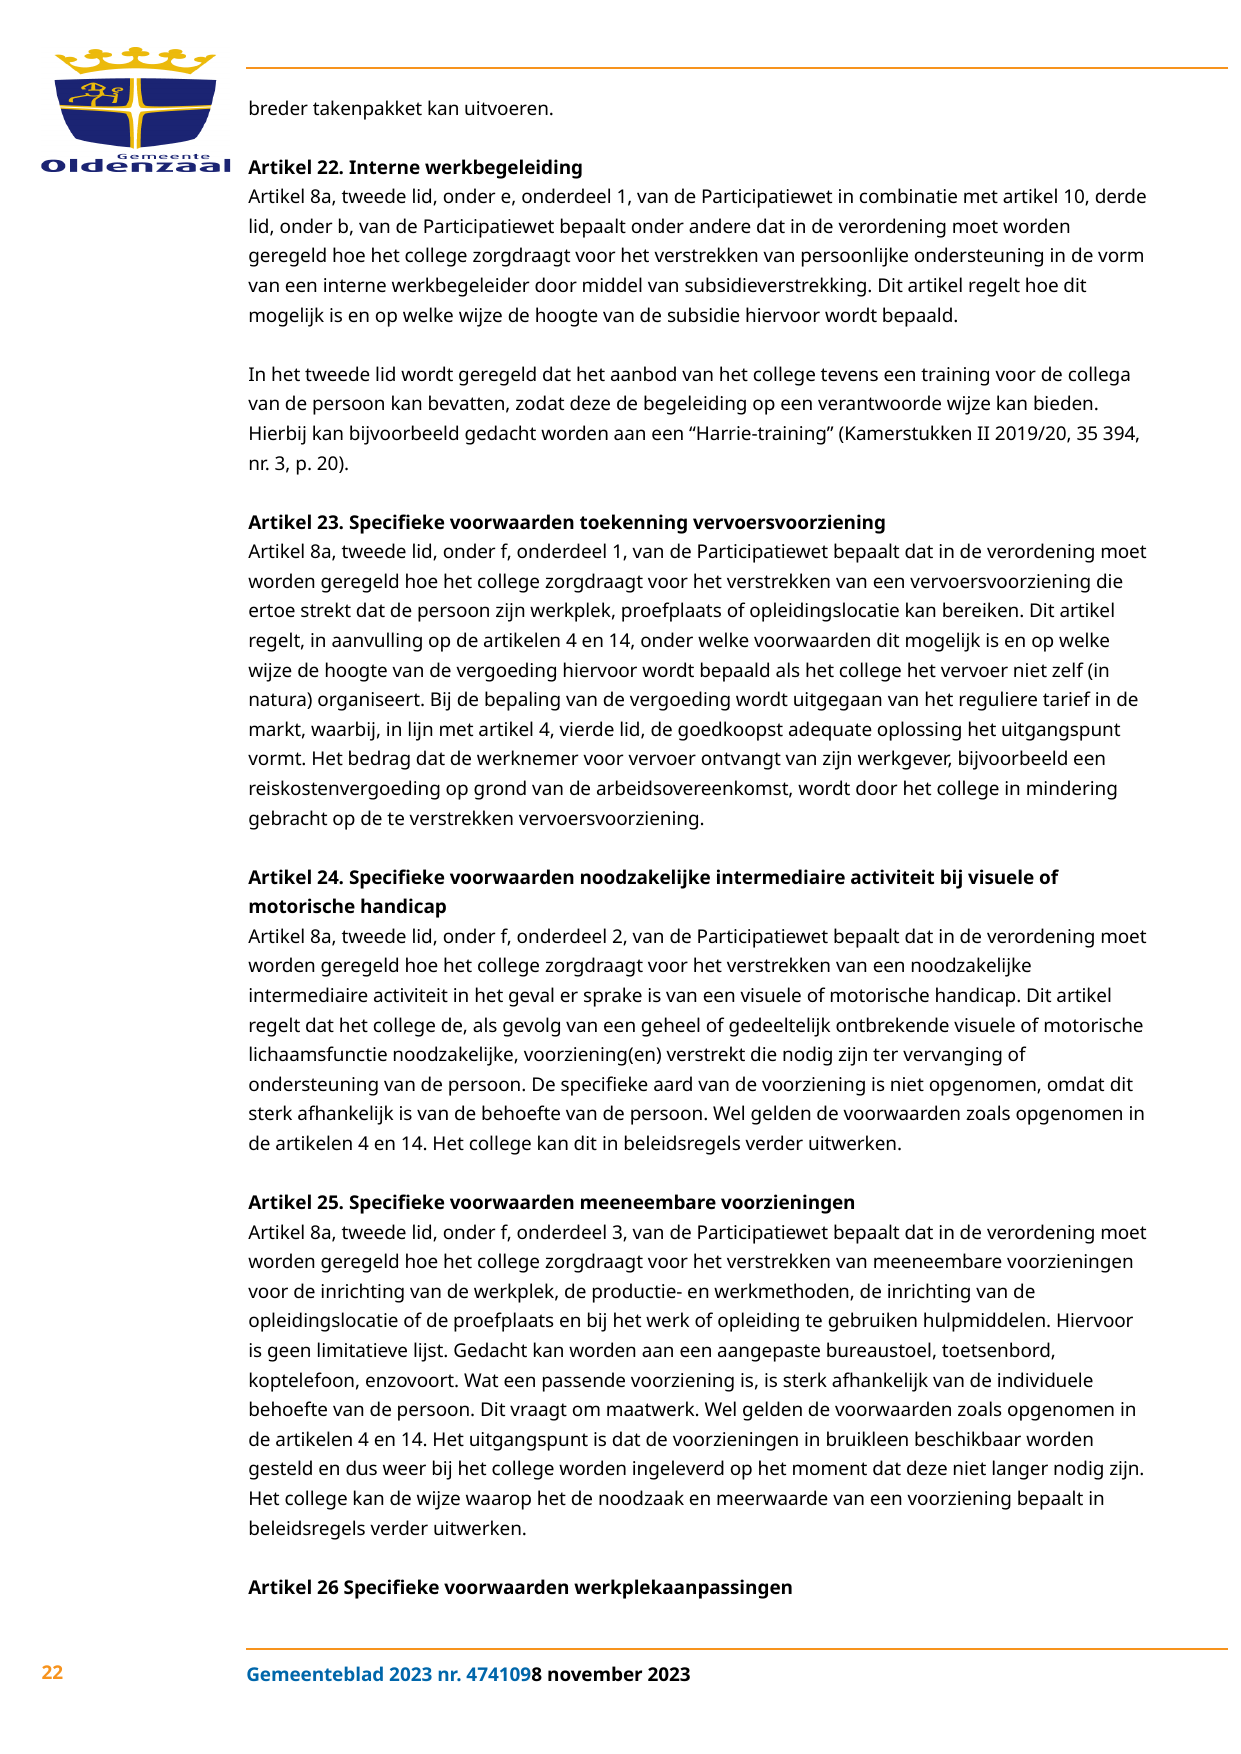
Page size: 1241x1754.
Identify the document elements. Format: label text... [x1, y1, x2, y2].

text Artikel 22. Interne werkbegeleiding [248, 154, 1152, 180]
text Artikel 26 Specifieke voorwaarden werkplekaanpassingen [248, 1574, 1152, 1600]
text Artikel 8a, tweede lid, onder e, onderdeel 1, van de Participatiewet in combinatie met artikel 10, derde lid, onder b, van de Participatiewet bepaalt onder andere dat in de verordening moet worden geregeld hoe het college zorgdraagt voor het verstrekken van persoonlijke ondersteuning in de vorm van een interne werkbegeleider door middel van subsidieverstrekking. Dit artikel regelt hoe dit mogelijk is en op welke wijze de hoogte van de subsidie hiervoor wordt bepaald. [248, 183, 1152, 328]
text Artikel 24. Specifieke voorwaarden noodzakelijke intermediaire activiteit bij visuele of motorische handicap [248, 864, 1152, 919]
text Artikel 8a, tweede lid, onder f, onderdeel 3, van de Participatiewet bepaalt dat in de verordening moet worden geregeld hoe het college zorgdraagt voor het verstrekken van meeneembare voorzieningen voor de inrichting van de werkplek, de productie- en werkmethoden, de inrichting van de opleidingslocatie of de proefplaats en bij het werk of opleiding te gebruiken hulpmiddelen. Hiervoor is geen limitatieve lijst. Gedacht kan worden aan een aangepaste bureaustoel, toetsenbord, koptelefoon, enzovoort. Wat een passende voorziening is, is sterk afhankelijk van de individuele behoefte van de persoon. Dit vraagt om maatwerk. Wel gelden de voorwaarden zoals opgenomen in de artikelen 4 en 14. Het uitgangspunt is dat de voorzieningen in bruikleen beschikbaar worden gesteld en dus weer bij het college worden ingeleverd op het moment dat deze niet langer nodig zijn. Het college kan de wijze waarop het de noodzaak en meerwaarde van een voorziening bepaalt in beleidsregels verder uitwerken. [248, 1219, 1152, 1541]
text Artikel 8a, tweede lid, onder f, onderdeel 1, van de Participatiewet bepaalt dat in de verordening moet worden geregeld hoe het college zorgdraagt voor het verstrekken van een vervoersvoorziening die ertoe strekt dat de persoon zijn werkplek, proefplaats of opleidingslocatie kan bereiken. Dit artikel regelt, in aanvulling op de artikelen 4 en 14, onder welke voorwaarden dit mogelijk is en op welke wijze de hoogte van de vergoeding hiervoor wordt bepaald als het college het vervoer niet zelf (in natura) organiseert. Bij de bepaling van de vergoeding wordt uitgegaan van het reguliere tarief in de markt, waarbij, in lijn met artikel 4, vierde lid, de goedkoopst adequate oplossing het uitgangspunt vormt. Het bedrag dat de werknemer voor vervoer ontvangt van zijn werkgever, bijvoorbeeld een reiskostenvergoeding op grond van de arbeidsovereenkomst, wordt door het college in mindering gebracht op de te verstrekken vervoersvoorziening. [248, 538, 1152, 831]
picture [41, 47, 231, 172]
text Artikel 23. Specifieke voorwaarden toekenning vervoersvoorziening [248, 509, 1152, 535]
text Artikel 25. Specifieke voorwaarden meeneembare voorzieningen [248, 1189, 1152, 1215]
text breder takenpakket kan uitvoeren. [248, 95, 1152, 121]
text Artikel 8a, tweede lid, onder f, onderdeel 2, van de Participatiewet bepaalt dat in de verordening moet worden geregeld hoe het college zorgdraagt voor het verstrekken van een noodzakelijke intermediaire activiteit in het geval er sprake is van een visuele of motorische handicap. Dit artikel regelt dat het college de, als gevolg van een geheel of gedeeltelijk ontbrekende visuele of motorische lichaamsfunctie noodzakelijke, voorziening(en) verstrekt die nodig zijn ter vervanging of ondersteuning van de persoon. De specifieke aard van de voorziening is niet opgenomen, omdat dit sterk afhankelijk is van de behoefte van de persoon. Wel gelden de voorwaarden zoals opgenomen in de artikelen 4 en 14. Het college kan dit in beleidsregels verder uitwerken. [248, 923, 1152, 1156]
text In het tweede lid wordt geregeld dat het aanbod van het college tevens een training voor de collega van de persoon kan bevatten, zodat deze de begeleiding op een verantwoorde wijze kan bieden. Hierbij kan bijvoorbeeld gedacht worden aan een “Harrie-training” (Kamerstukken II 2019/20, 35 394, nr. 3, p. 20). [248, 361, 1152, 476]
